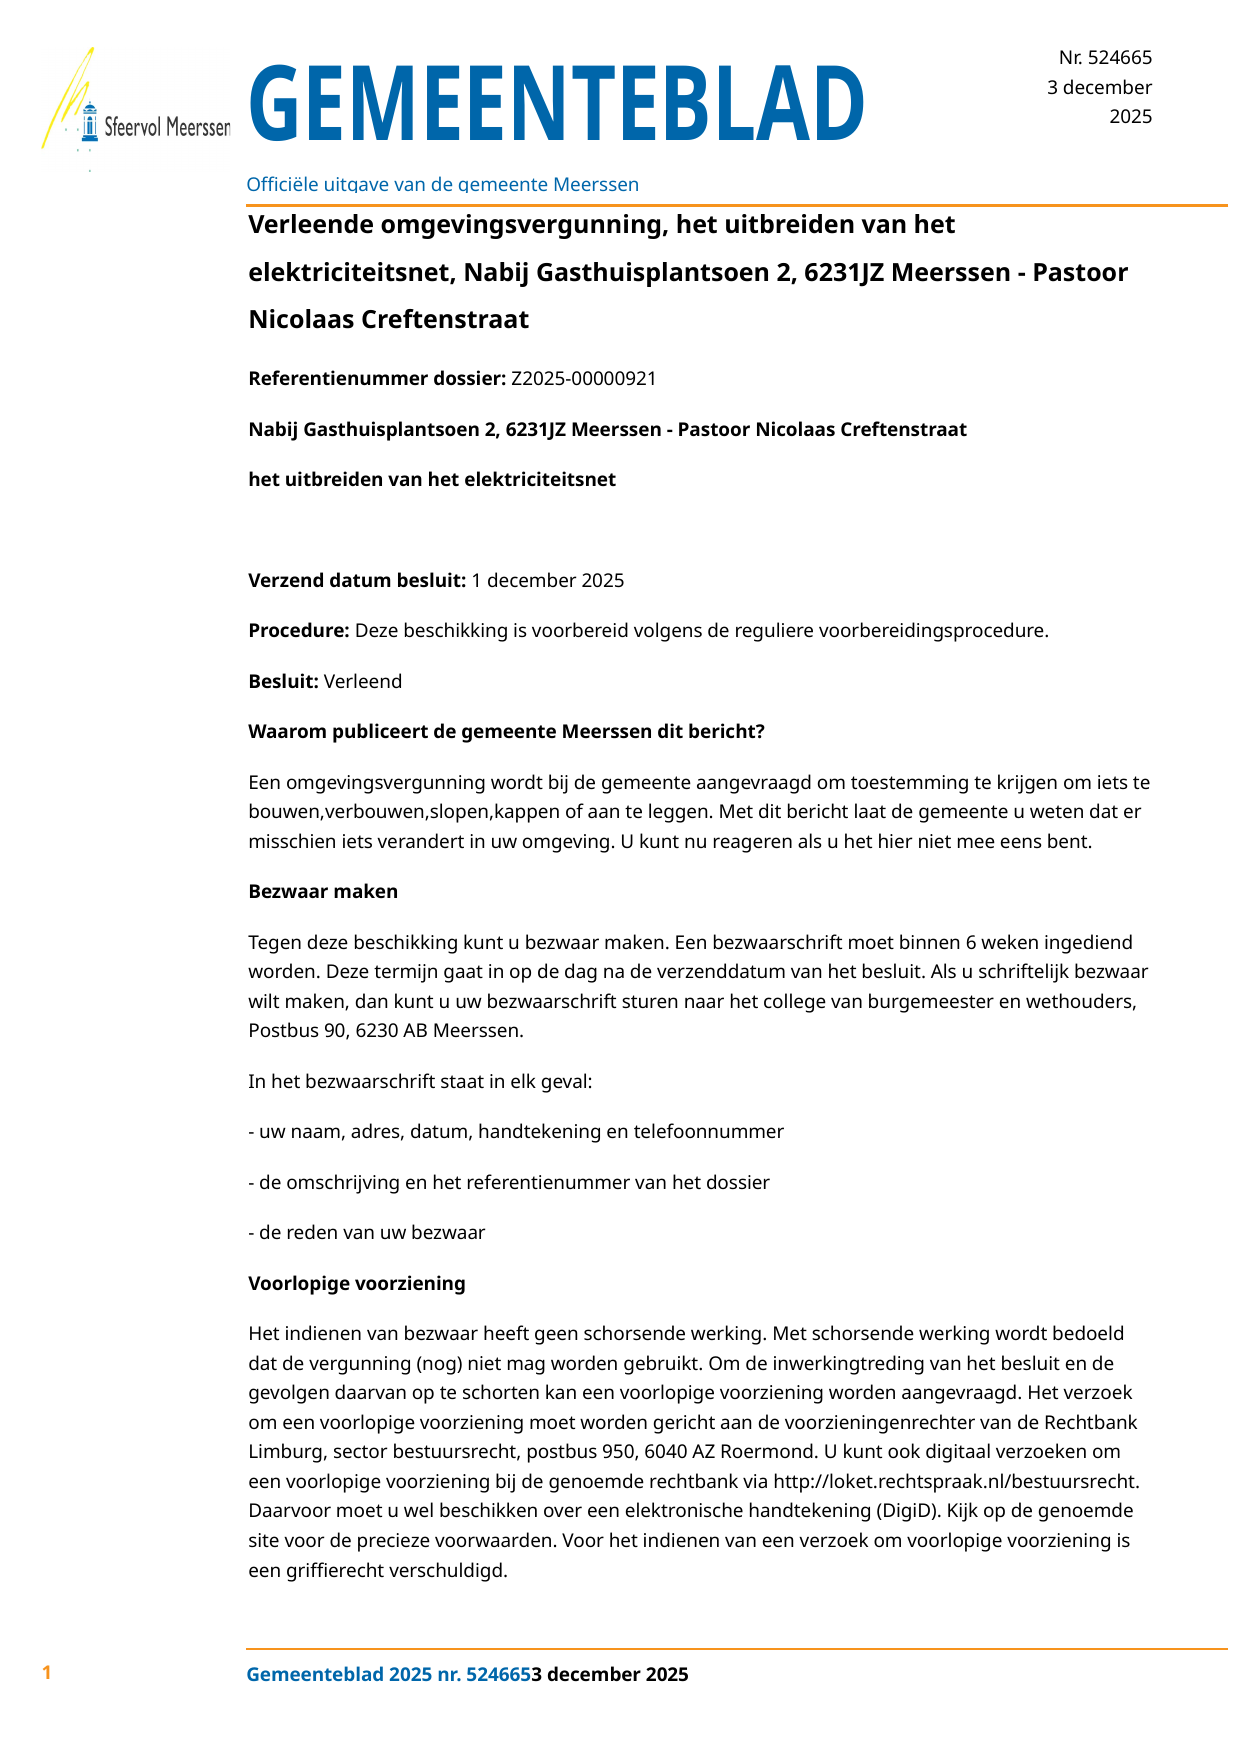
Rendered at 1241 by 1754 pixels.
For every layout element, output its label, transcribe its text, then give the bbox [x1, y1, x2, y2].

text Bezwaar maken [248, 878, 1152, 904]
text Verleende omgevingsvergunning, het uitbreiden van het elektriciteitsnet, Nabij Gasthuisplantsoen 2, 6231JZ Meerssen - Pastoor Nicolaas Creftenstraat [248, 207, 1152, 336]
text Waarom publiceert de gemeente Meerssen dit bericht? [248, 718, 1152, 744]
text Een omgevingsvergunning wordt bij de gemeente aangevraagd om toestemming te krijgen om iets te bouwen,verbouwen,slopen,kappen of aan te leggen. Met dit bericht laat de gemeente u weten dat er misschien iets verandert in uw omgeving. U kunt nu reageren als u het hier niet mee eens bent. [248, 769, 1152, 854]
text Verzend datum besluit: 1 december 2025 [248, 567, 1152, 593]
text - de omschrijving en het referentienummer van het dossier [248, 1169, 1152, 1194]
text Nabij Gasthuisplantsoen 2, 6231JZ Meerssen - Pastoor Nicolaas Creftenstraat [248, 416, 1152, 442]
text Besluit: Verleend [248, 668, 1152, 694]
text Het indienen van bezwaar heeft geen schorsende werking. Met schorsende werking wordt bedoeld dat de vergunning (nog) niet mag worden gebruikt. Om de inwerkingtreding van het besluit en de gevolgen daarvan op te schorten kan een voorlopige voorziening worden aangevraagd. Het verzoek om een voorlopige voorziening moet worden gericht aan de voorzieningenrechter van de Rechtbank Limburg, sector bestuursrecht, postbus 950, 6040 AZ Roermond. U kunt ook digitaal verzoeken om een voorlopige voorziening bij de genoemde rechtbank via http://loket.rechtspraak.nl/bestuursrecht. Daarvoor moet u wel beschikken over een elektronische handtekening (DigiD). Kijk op de genoemde site voor de precieze voorwaarden. Voor het indienen van een verzoek om voorlopige voorziening is een griffierecht verschuldigd. [248, 1320, 1152, 1582]
text - uw naam, adres, datum, handtekening en telefoonnummer [248, 1118, 1152, 1144]
text Tegen deze beschikking kunt u bezwaar maken. Een bezwaarschrift moet binnen 6 weken ingediend worden. Deze termijn gaat in op de dag na de verzenddatum van het besluit. Als u schriftelijk bezwaar wilt maken, dan kunt u uw bezwaarschrift sturen naar het college van burgemeester en wethouders, Postbus 90, 6230 AB Meerssen. [248, 929, 1152, 1043]
text Procedure: Deze beschikking is voorbereid volgens de reguliere voorbereidingsprocedure. [248, 618, 1152, 643]
text In het bezwaarschrift staat in elk geval: [248, 1068, 1152, 1094]
text Voorlopige voorziening [248, 1270, 1152, 1295]
text Referentienummer dossier: Z2025-00000921 [248, 366, 1152, 391]
text het uitbreiden van het elektriciteitsnet [248, 466, 1152, 492]
text - de reden van uw bezwaar [248, 1219, 1152, 1245]
picture [41, 47, 231, 172]
